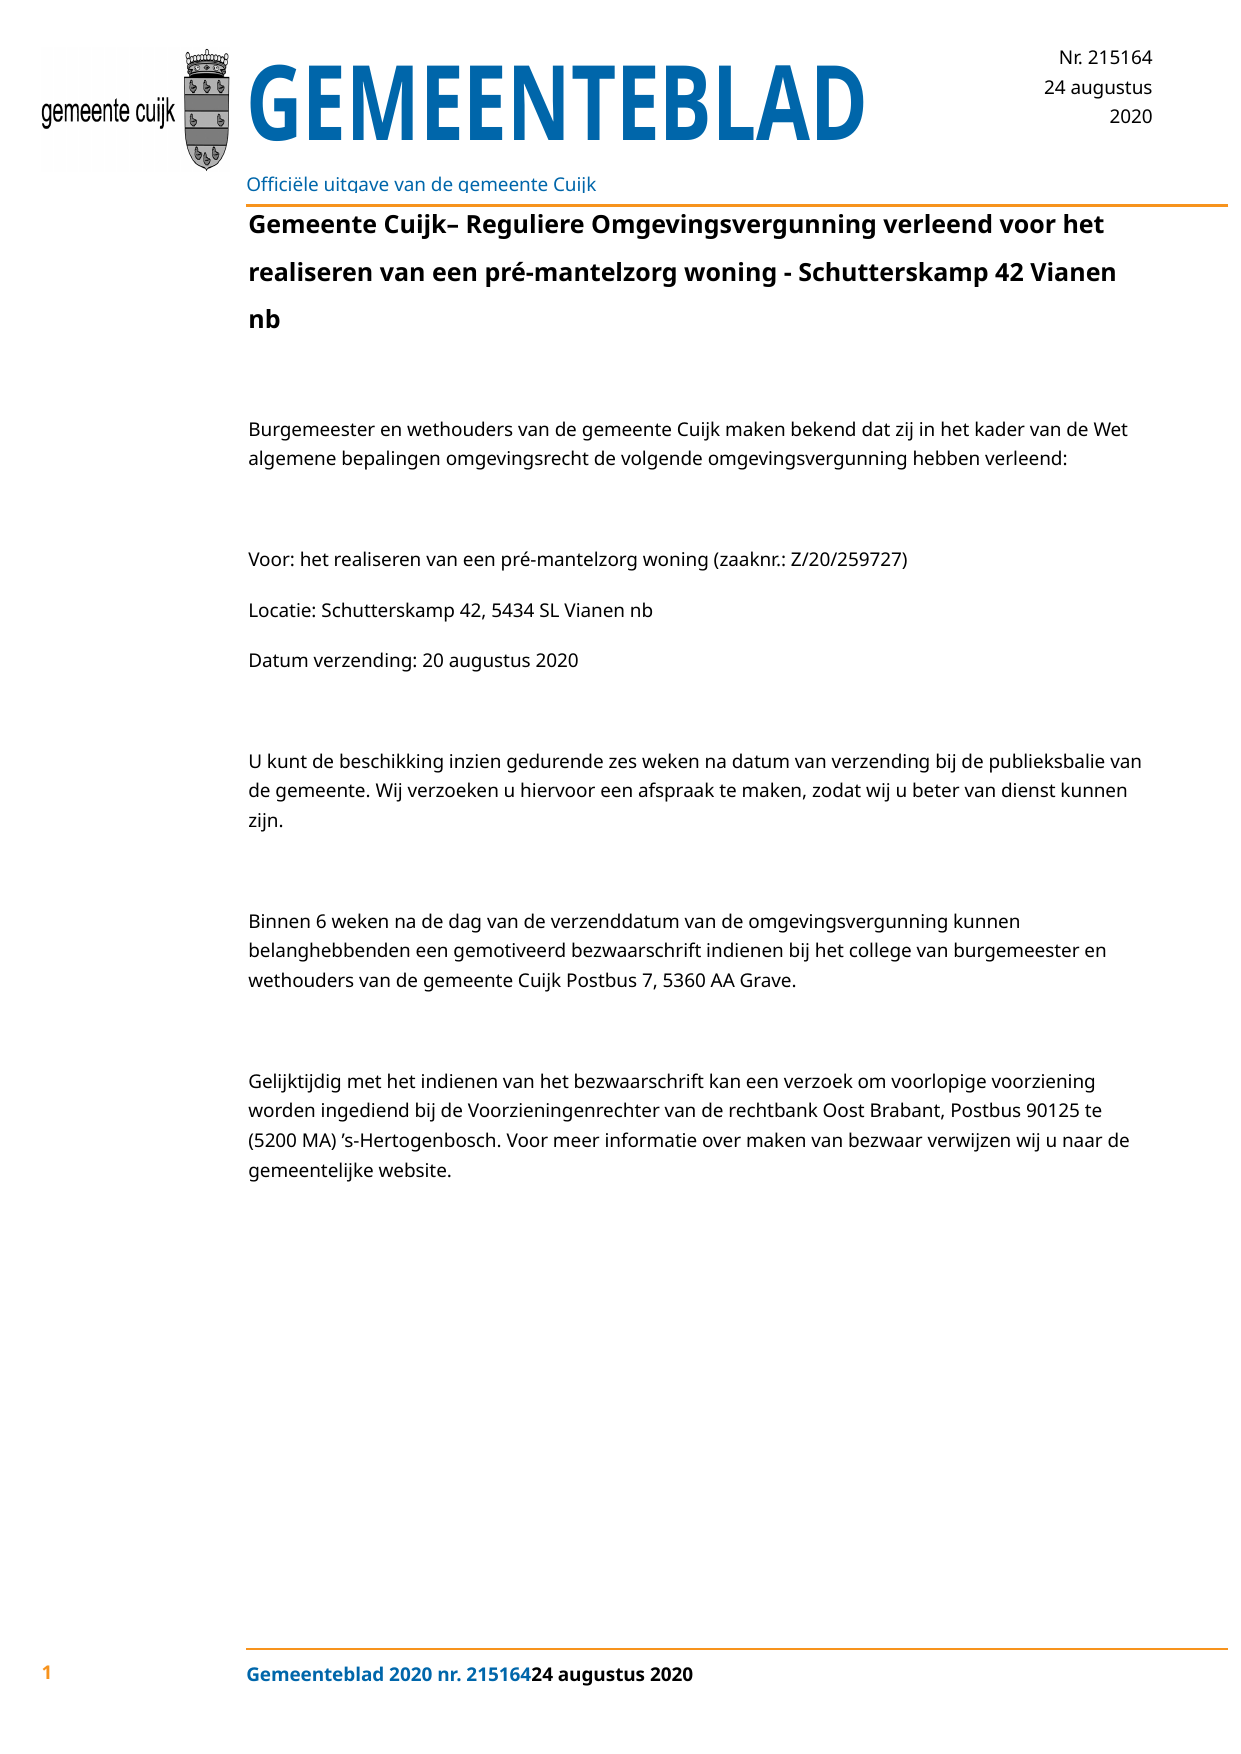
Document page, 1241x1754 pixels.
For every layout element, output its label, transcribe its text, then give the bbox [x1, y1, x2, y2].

text Gemeente Cuijk– Reguliere Omgevingsvergunning verleend voor het realiseren van een pré-mantelzorg woning - Schutterskamp 42 Vianen nb [248, 207, 1152, 336]
text Binnen 6 weken na de dag van de verzenddatum van de omgevingsvergunning kunnen belanghebbenden een gemotiveerd bezwaarschrift indienen bij het college van burgemeester en wethouders van de gemeente Cuijk Postbus 7, 5360 AA Grave. [248, 908, 1152, 993]
text Locatie: Schutterskamp 42, 5434 SL Vianen nb [248, 597, 1152, 622]
text Datum verzending: 20 augustus 2020 [248, 647, 1152, 673]
text Gelijktijdig met het indienen van het bezwaarschrift kan een verzoek om voorlopige voorziening worden ingediend bij de Voorzieningenrechter van de rechtbank Oost Brabant, Postbus 90125 te (5200 MA) ’s-Hertogenbosch. Voor meer informatie over maken van bezwaar verwijzen wij u naar de gemeentelijke website. [248, 1068, 1152, 1182]
text Voor: het realiseren van een pré-mantelzorg woning (zaaknr.: Z/20/259727) [248, 546, 1152, 572]
text Burgemeester en wethouders van de gemeente Cuijk maken bekend dat zij in het kader van de Wet algemene bepalingen omgevingsrecht de volgende omgevingsvergunning hebben verleend: [248, 416, 1152, 471]
text U kunt de beschikking inzien gedurende zes weken na datum van verzending bij de publieksbalie van de gemeente. Wij verzoeken u hiervoor een afspraak te maken, zodat wij u beter van dienst kunnen zijn. [248, 748, 1152, 833]
picture [41, 47, 231, 172]
